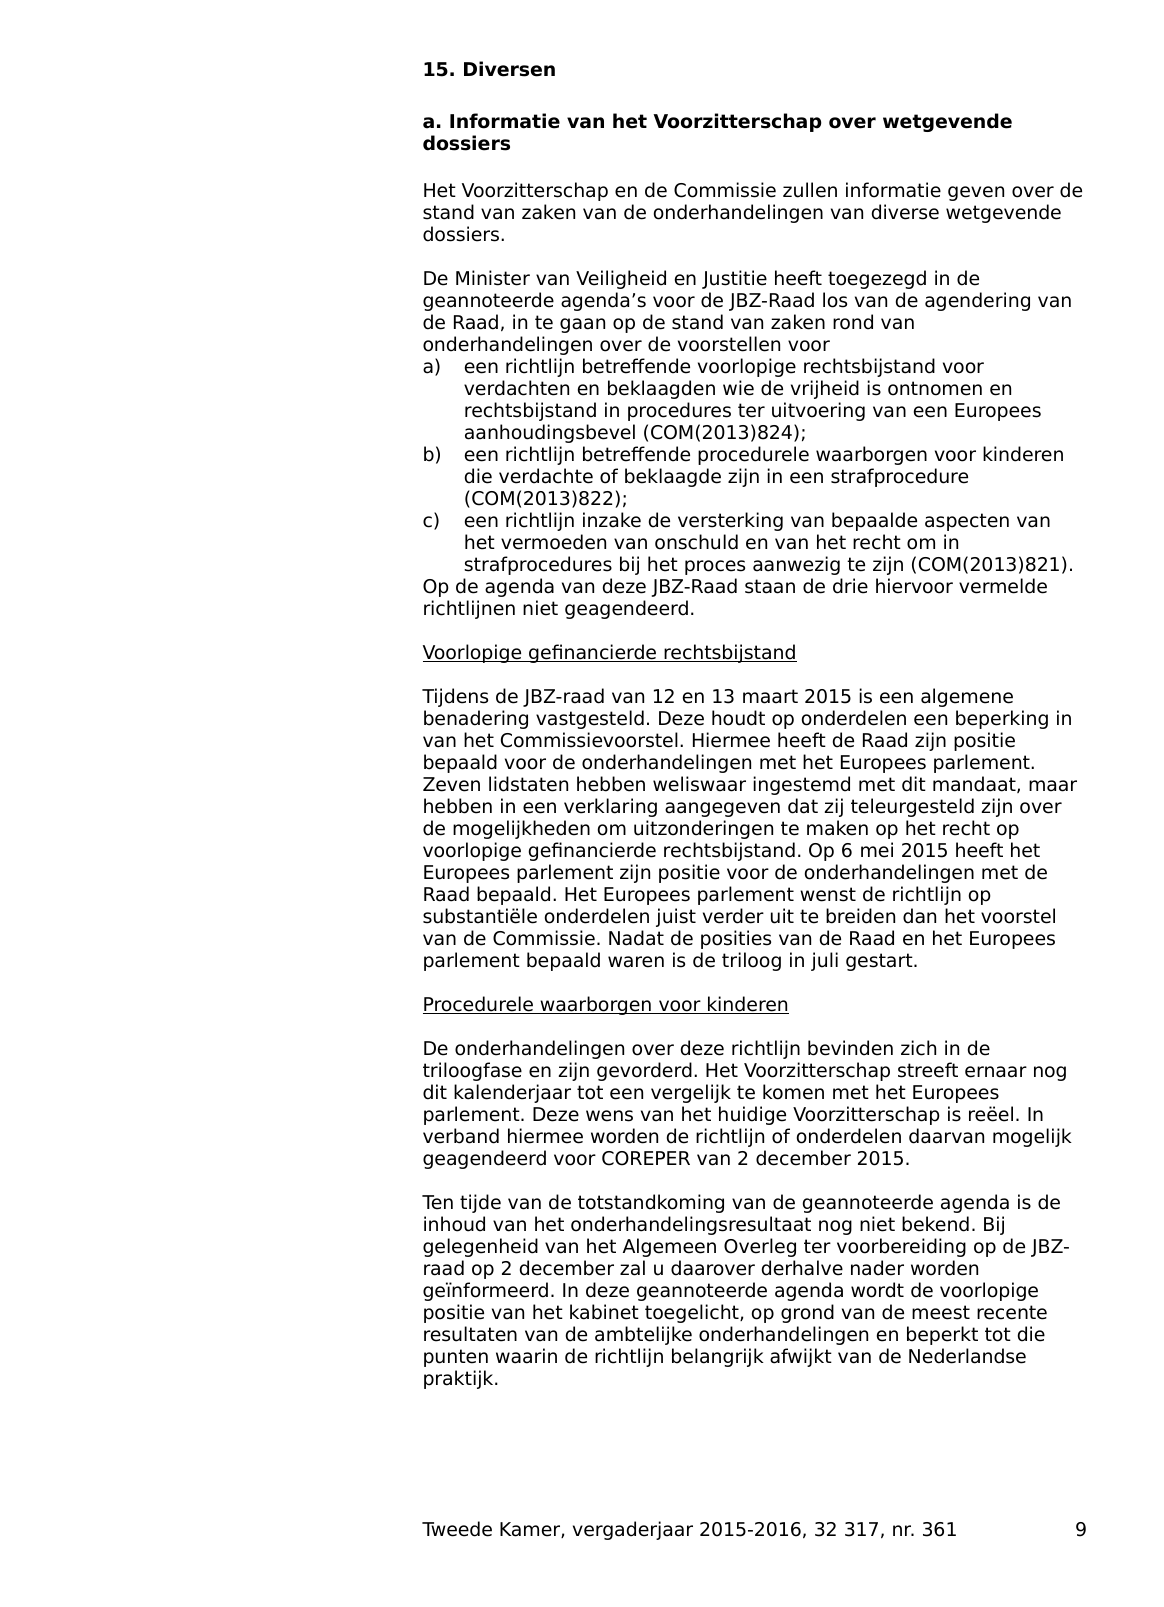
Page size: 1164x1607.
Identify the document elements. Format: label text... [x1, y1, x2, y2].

text Tijdens de JBZ-raad van 12 en 13 maart 2015 is een algemene benadering vastgesteld. Deze houdt op onderdelen een beperking in van het Commissievoorstel. Hiermee heeft de Raad zijn positie bepaald voor de onderhandelingen met het Europees parlement. Zeven lidstaten hebben weliswaar ingestemd met dit mandaat, maar hebben in een verklaring aangegeven dat zij teleurgesteld zijn over de mogelijkheden om uitzonderingen te maken op het recht op voorlopige gefinancierde rechtsbijstand. Op 6 mei 2015 heeft het Europees parlement zijn positie voor de onderhandelingen met de Raad bepaald. Het Europees parlement wenst de richtlijn op substantiële onderdelen juist verder uit te breiden dan het voorstel van de Commissie. Nadat de posities van de Raad en het Europees parlement bepaald waren is de triloog in juli gestart. [422, 686, 1087, 972]
text Ten tijde van de totstandkoming van de geannoteerde agenda is de inhoud van het onderhandelingsresultaat nog niet bekend. Bij gelegenheid van het Algemeen Overleg ter voorbereiding op de JBZ-raad op 2 december zal u daarover derhalve nader worden geïnformeerd. In deze geannoteerde agenda wordt de voorlopige positie van het kabinet toegelicht, op grond van de meest recente resultaten van de ambtelijke onderhandelingen en beperkt tot die punten waarin de richtlijn belangrijk afwijkt van de Nederlandse praktijk. [422, 1192, 1087, 1390]
text b) een richtlijn betreffende procedurele waarborgen voor kinderen die verdachte of beklaagde zijn in een strafprocedure (COM(2013)822); [422, 444, 1087, 510]
text a) een richtlijn betreffende voorlopige rechtsbijstand voor verdachten en beklaagden wie de vrijheid is ontnomen en rechtsbijstand in procedures ter uitvoering van een Europees aanhoudingsbevel (COM(2013)824); [422, 356, 1087, 444]
text De Minister van Veiligheid en Justitie heeft toegezegd in de geannoteerde agenda’s voor de JBZ-Raad los van de agendering van de Raad, in te gaan op de stand van zaken rond van onderhandelingen over de voorstellen voor [422, 268, 1087, 356]
subtitle Voorlopige gefinancierde rechtsbijstand [422, 642, 1087, 664]
text Het Voorzitterschap en de Commissie zullen informatie geven over de stand van zaken van de onderhandelingen van diverse wetgevende dossiers. [422, 180, 1087, 246]
text De onderhandelingen over deze richtlijn bevinden zich in de triloogfase en zijn gevorderd. Het Voorzitterschap streeft ernaar nog dit kalenderjaar tot een vergelijk te komen met het Europees parlement. Deze wens van het huidige Voorzitterschap is reëel. In verband hiermee worden de richtlijn of onderdelen daarvan mogelijk geagendeerd voor COREPER van 2 december 2015. [422, 1038, 1087, 1170]
subtitle a. Informatie van het Voorzitterschap over wetgevende dossiers [422, 111, 1087, 155]
subtitle 15. Diversen [422, 59, 1087, 81]
subtitle Procedurele waarborgen voor kinderen [422, 994, 1087, 1016]
text Op de agenda van deze JBZ-Raad staan de drie hiervoor vermelde richtlijnen niet geagendeerd. [422, 576, 1087, 620]
text c) een richtlijn inzake de versterking van bepaalde aspecten van het vermoeden van onschuld en van het recht om in strafprocedures bij het proces aanwezig te zijn (COM(2013)821). [422, 510, 1087, 576]
